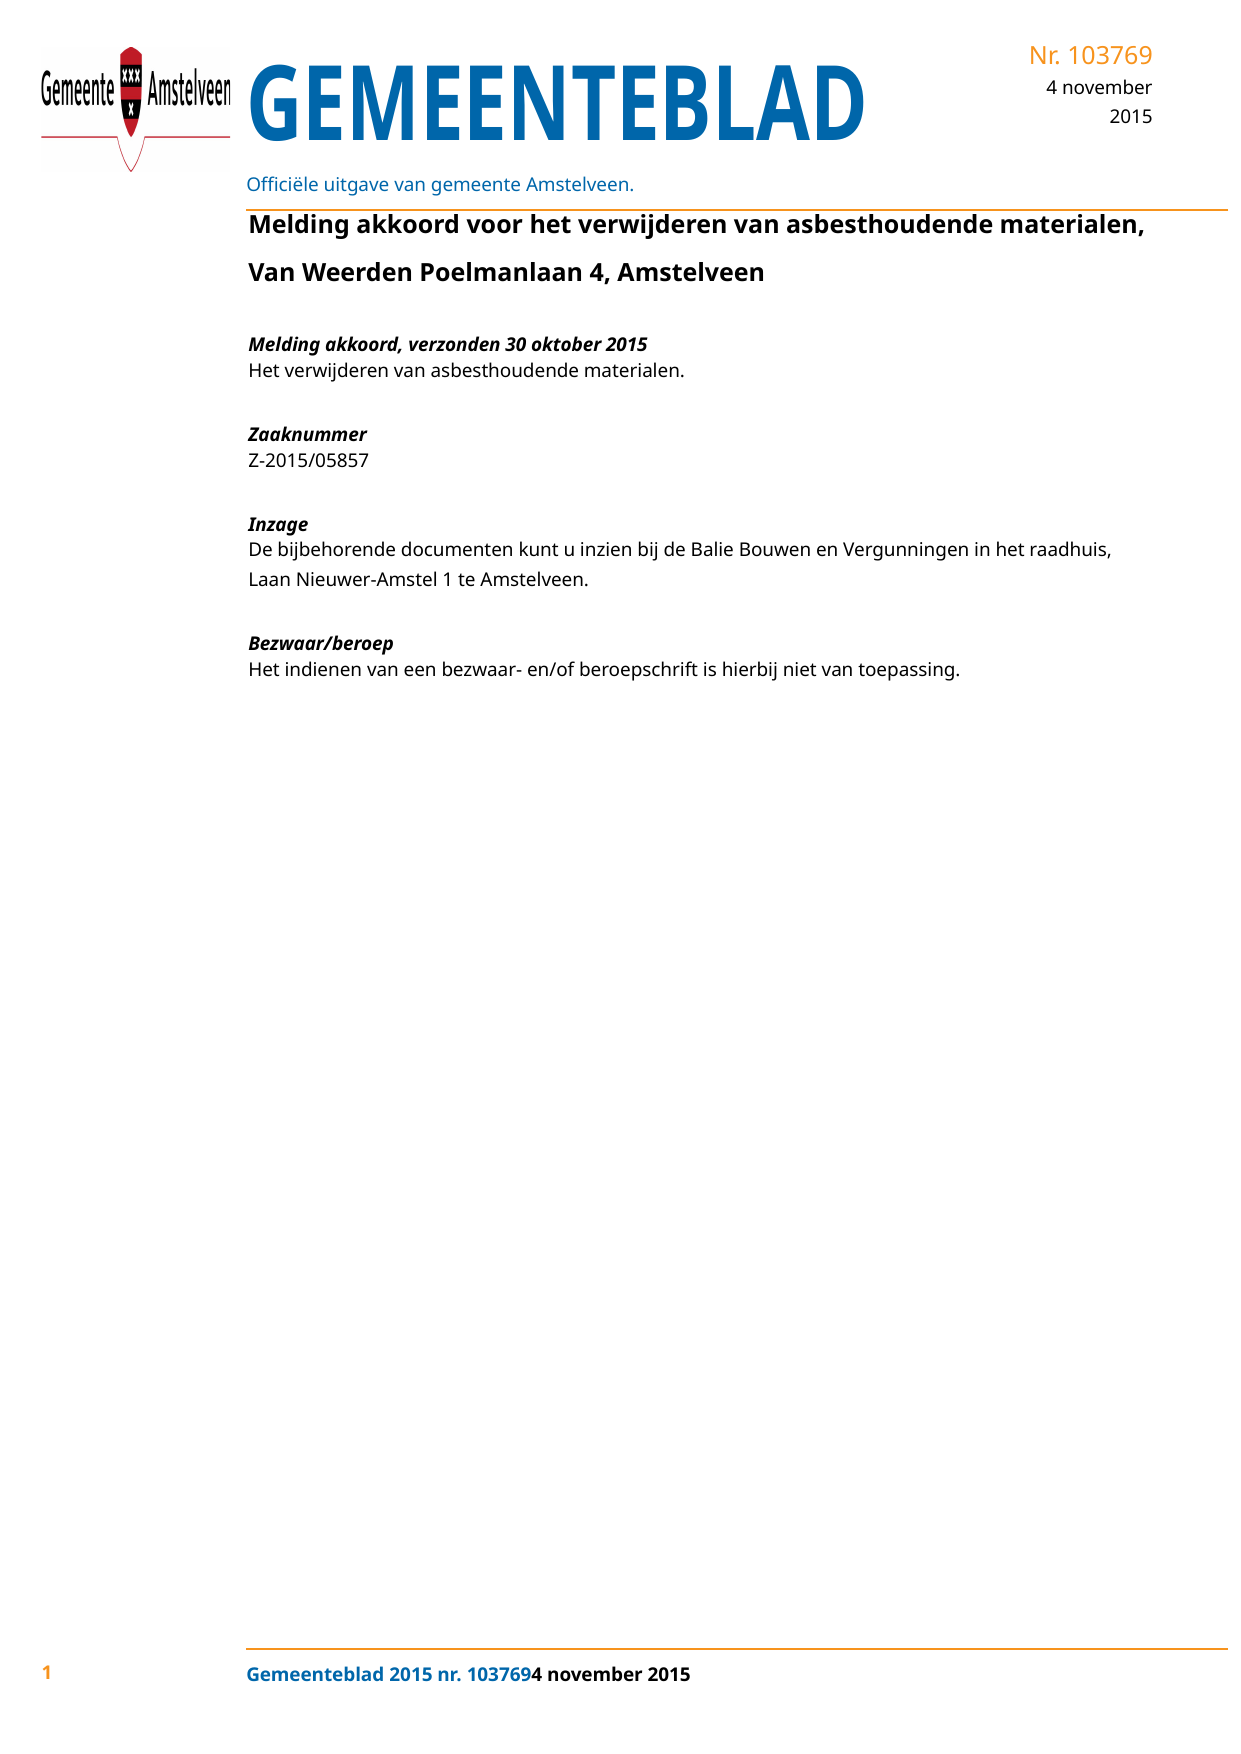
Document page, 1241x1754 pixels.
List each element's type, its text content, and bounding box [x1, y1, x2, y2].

text Zaaknummer [248, 421, 1152, 447]
text Melding akkoord voor het verwijderen van asbesthoudende materialen, Van Weerden Poelmanlaan 4, Amstelveen [248, 211, 1152, 288]
picture [41, 47, 231, 172]
text Het indienen van een bezwaar- en/of beroepschrift is hierbij niet van toepassing. [248, 656, 1152, 682]
text Het verwijderen van asbesthoudende materialen. [248, 357, 1152, 383]
text Inzage [248, 511, 1152, 537]
text Z-2015/05857 [248, 447, 1152, 473]
text Bezwaar/beroep [248, 630, 1152, 656]
text Melding akkoord, verzonden 30 oktober 2015 [248, 331, 1152, 357]
text De bijbehorende documenten kunt u inzien bij de Balie Bouwen en Vergunningen in het raadhuis, Laan Nieuwer-Amstel 1 te Amstelveen. [248, 537, 1152, 592]
